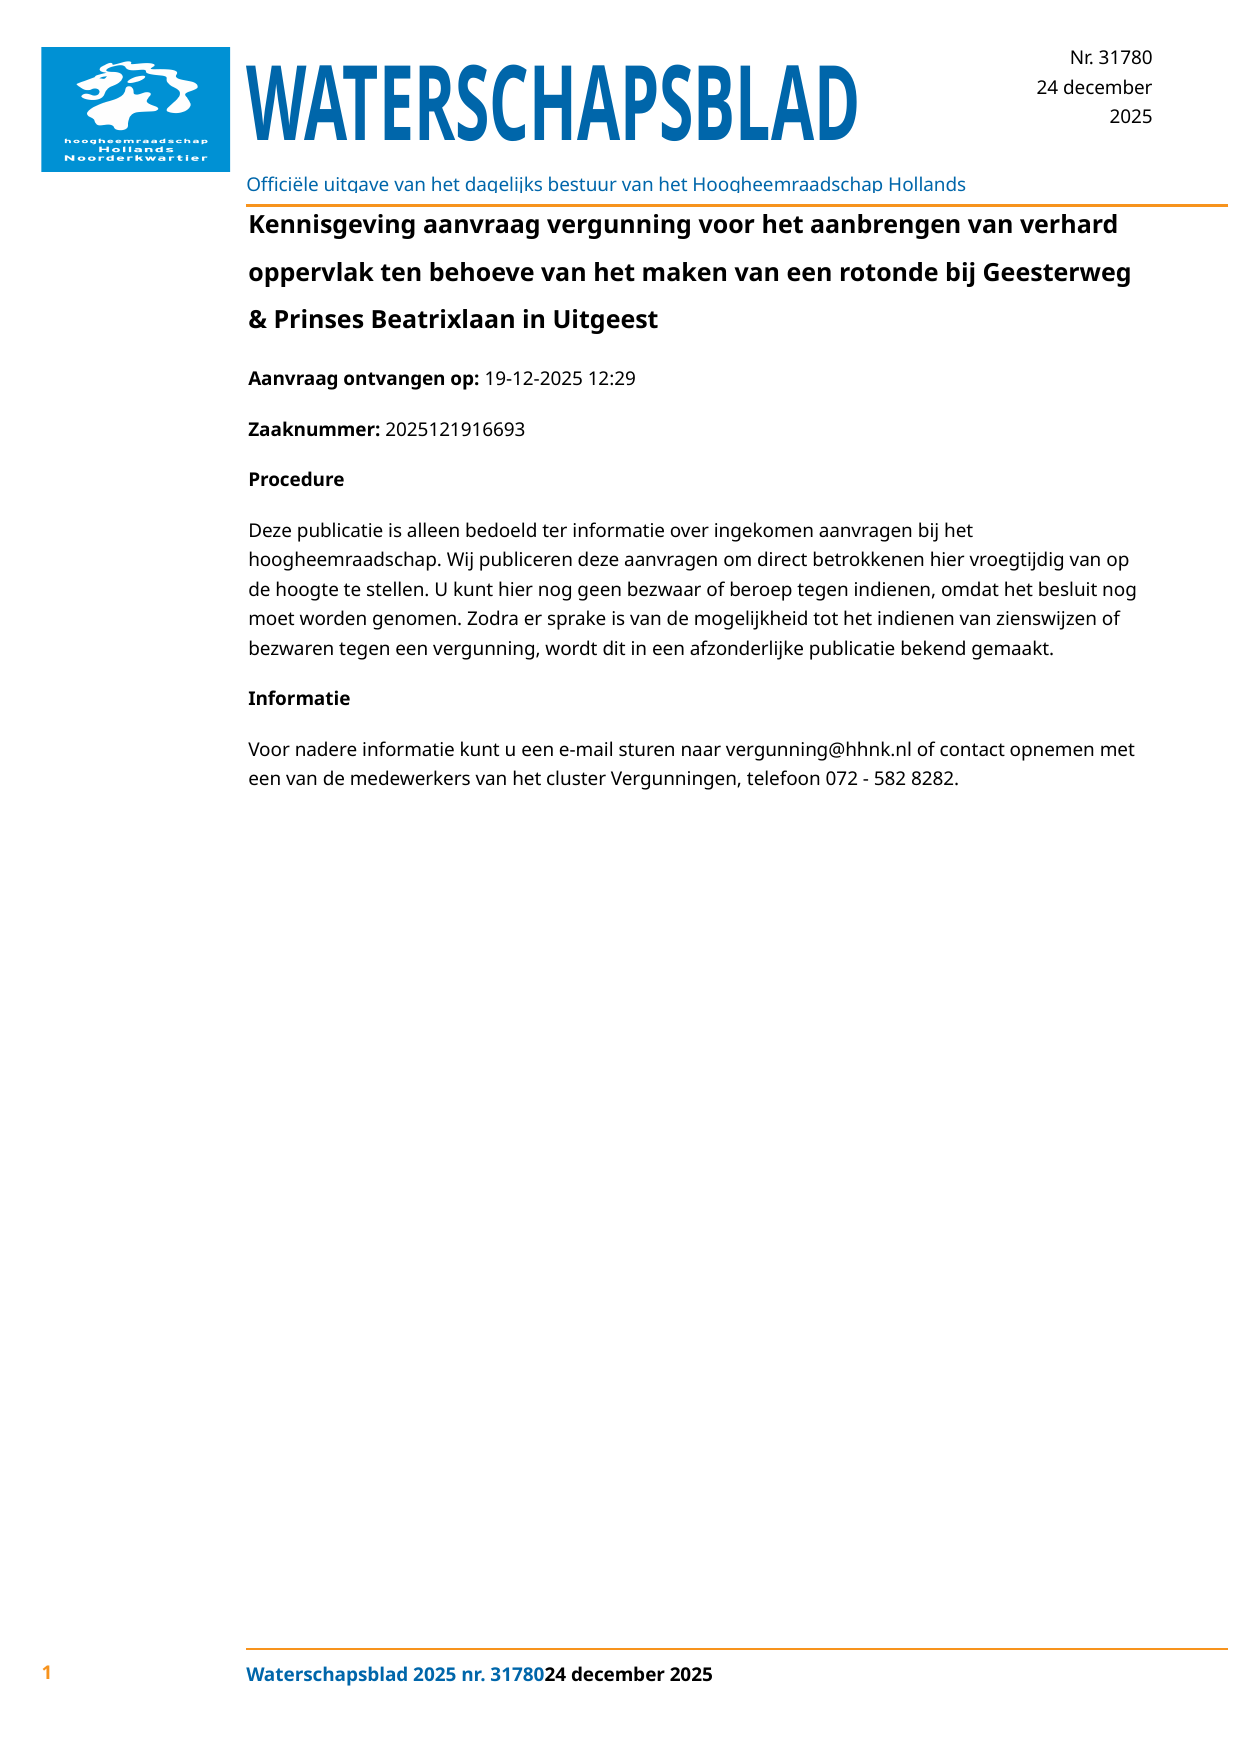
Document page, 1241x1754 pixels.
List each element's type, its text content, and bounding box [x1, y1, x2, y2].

text Aanvraag ontvangen op: 19-12-2025 12:29 [248, 366, 1152, 391]
text Deze publicatie is alleen bedoeld ter informatie over ingekomen aanvragen bij het hoogheemraadschap. Wij publiceren deze aanvragen om direct betrokkenen hier vroegtijdig van op de hoogte te stellen. U kunt hier nog geen bezwaar of beroep tegen indienen, omdat het besluit nog moet worden genomen. Zodra er sprake is van de mogelijkheid tot het indienen van zienswijzen of bezwaren tegen een vergunning, wordt dit in een afzonderlijke publicatie bekend gemaakt. [248, 517, 1152, 661]
picture [129, 76, 144, 82]
text Kennisgeving aanvraag vergunning voor het aanbrengen van verhard oppervlak ten behoeve van het maken van een rotonde bij Geesterweg & Prinses Beatrixlaan in Uitgeest [248, 207, 1152, 336]
picture [118, 62, 197, 112]
picture [88, 87, 157, 130]
text Zaaknummer: 2025121916693 [248, 416, 1152, 442]
picture [78, 64, 122, 99]
text Procedure [248, 466, 1152, 492]
text Voor nadere informatie kunt u een e-mail sturen naar vergunning@hhnk.nl of contact opnemen met een van de medewerkers van het cluster Vergunningen, telefoon 072 - 582 8282. [248, 736, 1152, 791]
text Informatie [248, 686, 1152, 711]
